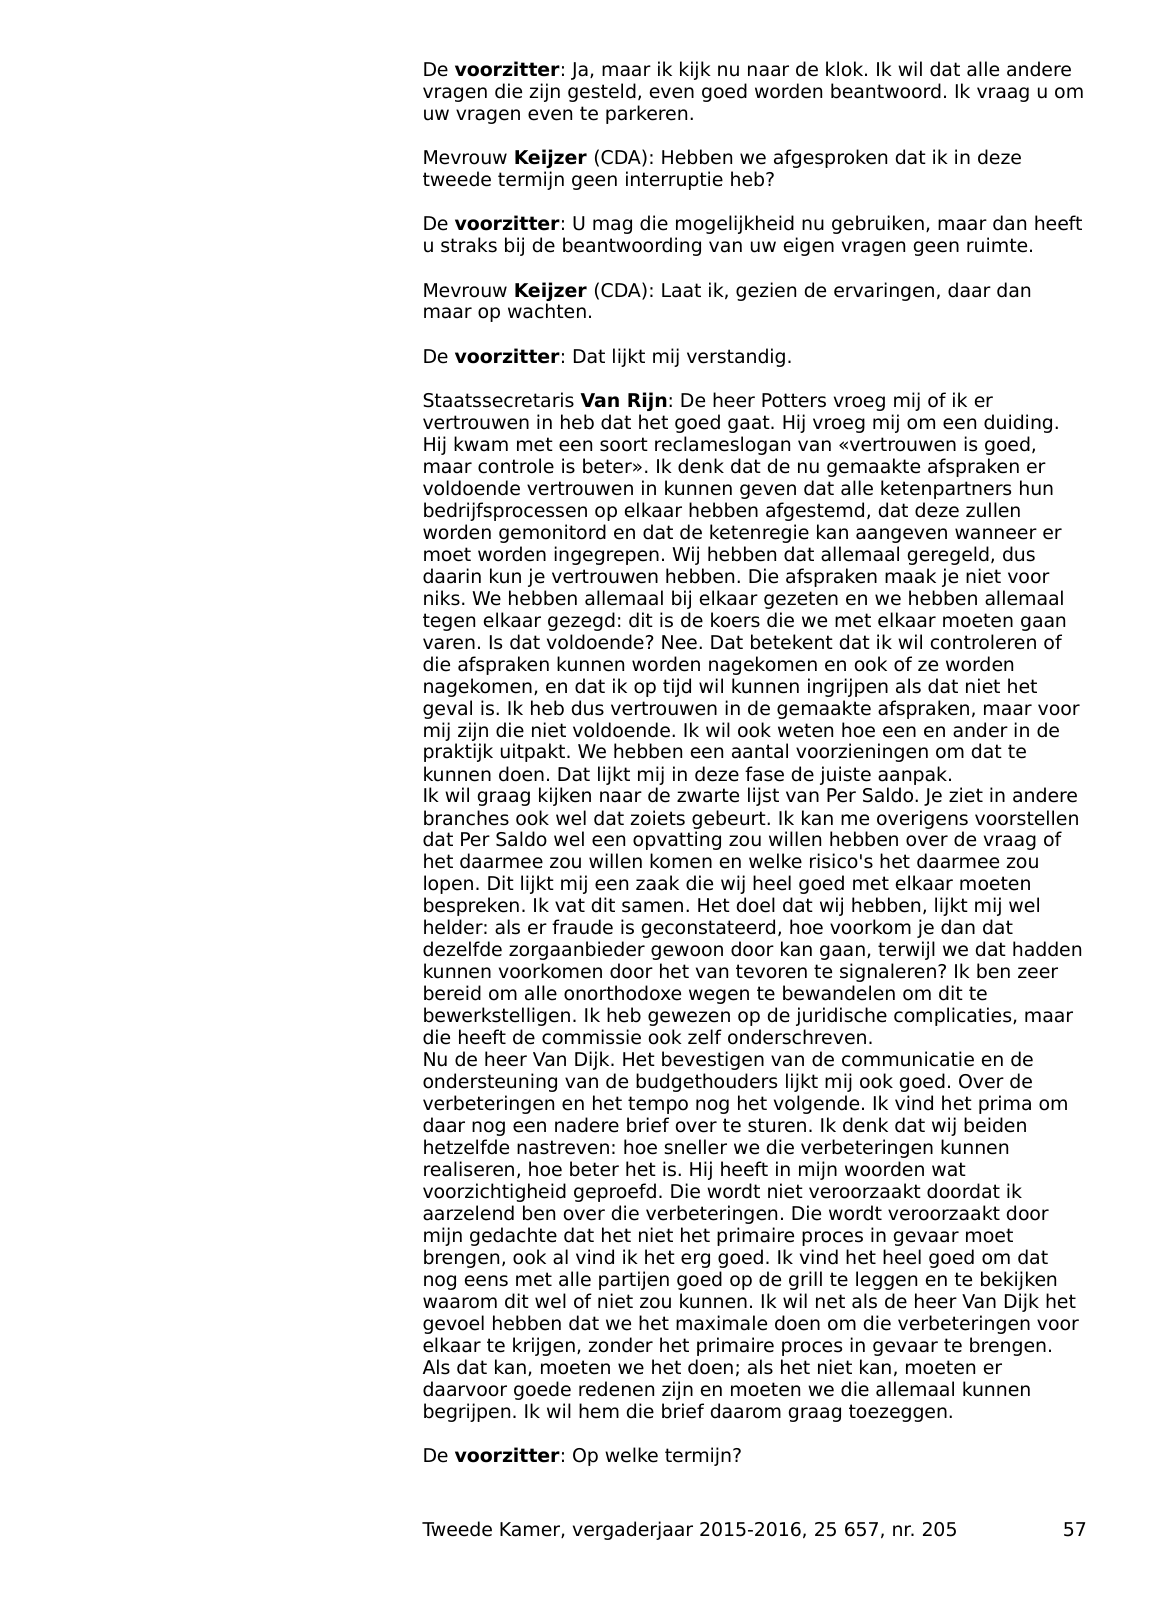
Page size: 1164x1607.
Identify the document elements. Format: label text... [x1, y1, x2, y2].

text Mevrouw Keijzer (CDA): Hebben we afgesproken dat ik in deze tweede termijn geen interruptie heb? [422, 147, 1087, 191]
text Mevrouw Keijzer (CDA): Laat ik, gezien de ervaringen, daar dan maar op wachten. [422, 279, 1087, 323]
text De voorzitter: Dat lijkt mij verstandig. [422, 346, 1087, 368]
text De voorzitter: U mag die mogelijkheid nu gebruiken, maar dan heeft u straks bij de beantwoording van uw eigen vragen geen ruimte. [422, 213, 1087, 257]
text De voorzitter: Op welke termijn? [422, 1445, 1087, 1467]
text De voorzitter: Ja, maar ik kijk nu naar de klok. Ik wil dat alle andere vragen die zijn gesteld, even goed worden beantwoord. Ik vraag u om uw vragen even te parkeren. [422, 59, 1087, 125]
text Ik wil graag kijken naar de zwarte lijst van Per Saldo. Je ziet in andere branches ook wel dat zoiets gebeurt. Ik kan me overigens voorstellen dat Per Saldo wel een opvatting zou willen hebben over de vraag of het daarmee zou willen komen en welke risico's het daarmee zou lopen. Dit lijkt mij een zaak die wij heel goed met elkaar moeten bespreken. Ik vat dit samen. Het doel dat wij hebben, lijkt mij wel helder: als er fraude is geconstateerd, hoe voorkom je dan dat dezelfde zorgaanbieder gewoon door kan gaan, terwijl we dat hadden kunnen voorkomen door het van tevoren te signaleren? Ik ben zeer bereid om alle onorthodoxe wegen te bewandelen om dit te bewerkstelligen. Ik heb gewezen op de juridische complicaties, maar die heeft de commissie ook zelf onderschreven. [422, 785, 1087, 1049]
text Nu de heer Van Dijk. Het bevestigen van de communicatie en de ondersteuning van de budgethouders lijkt mij ook goed. Over de verbeteringen en het tempo nog het volgende. Ik vind het prima om daar nog een nadere brief over te sturen. Ik denk dat wij beiden hetzelfde nastreven: hoe sneller we die verbeteringen kunnen realiseren, hoe beter het is. Hij heeft in mijn woorden wat voorzichtigheid geproefd. Die wordt niet veroorzaakt doordat ik aarzelend ben over die verbeteringen. Die wordt veroorzaakt door mijn gedachte dat het niet het primaire proces in gevaar moet brengen, ook al vind ik het erg goed. Ik vind het heel goed om dat nog eens met alle partijen goed op de grill te leggen en te bekijken waarom dit wel of niet zou kunnen. Ik wil net als de heer Van Dijk het gevoel hebben dat we het maximale doen om die verbeteringen voor elkaar te krijgen, zonder het primaire proces in gevaar te brengen. Als dat kan, moeten we het doen; als het niet kan, moeten er daarvoor goede redenen zijn en moeten we die allemaal kunnen begrijpen. Ik wil hem die brief daarom graag toezeggen. [422, 1049, 1087, 1423]
text Staatssecretaris Van Rijn: De heer Potters vroeg mij of ik er vertrouwen in heb dat het goed gaat. Hij vroeg mij om een duiding. Hij kwam met een soort reclameslogan van «vertrouwen is goed, maar controle is beter». Ik denk dat de nu gemaakte afspraken er voldoende vertrouwen in kunnen geven dat alle ketenpartners hun bedrijfsprocessen op elkaar hebben afgestemd, dat deze zullen worden gemonitord en dat de ketenregie kan aangeven wanneer er moet worden ingegrepen. Wij hebben dat allemaal geregeld, dus daarin kun je vertrouwen hebben. Die afspraken maak je niet voor niks. We hebben allemaal bij elkaar gezeten en we hebben allemaal tegen elkaar gezegd: dit is de koers die we met elkaar moeten gaan varen. Is dat voldoende? Nee. Dat betekent dat ik wil controleren of die afspraken kunnen worden nagekomen en ook of ze worden nagekomen, en dat ik op tijd wil kunnen ingrijpen als dat niet het geval is. Ik heb dus vertrouwen in de gemaakte afspraken, maar voor mij zijn die niet voldoende. Ik wil ook weten hoe een en ander in de praktijk uitpakt. We hebben een aantal voorzieningen om dat te kunnen doen. Dat lijkt mij in deze fase de juiste aanpak. [422, 390, 1087, 785]
